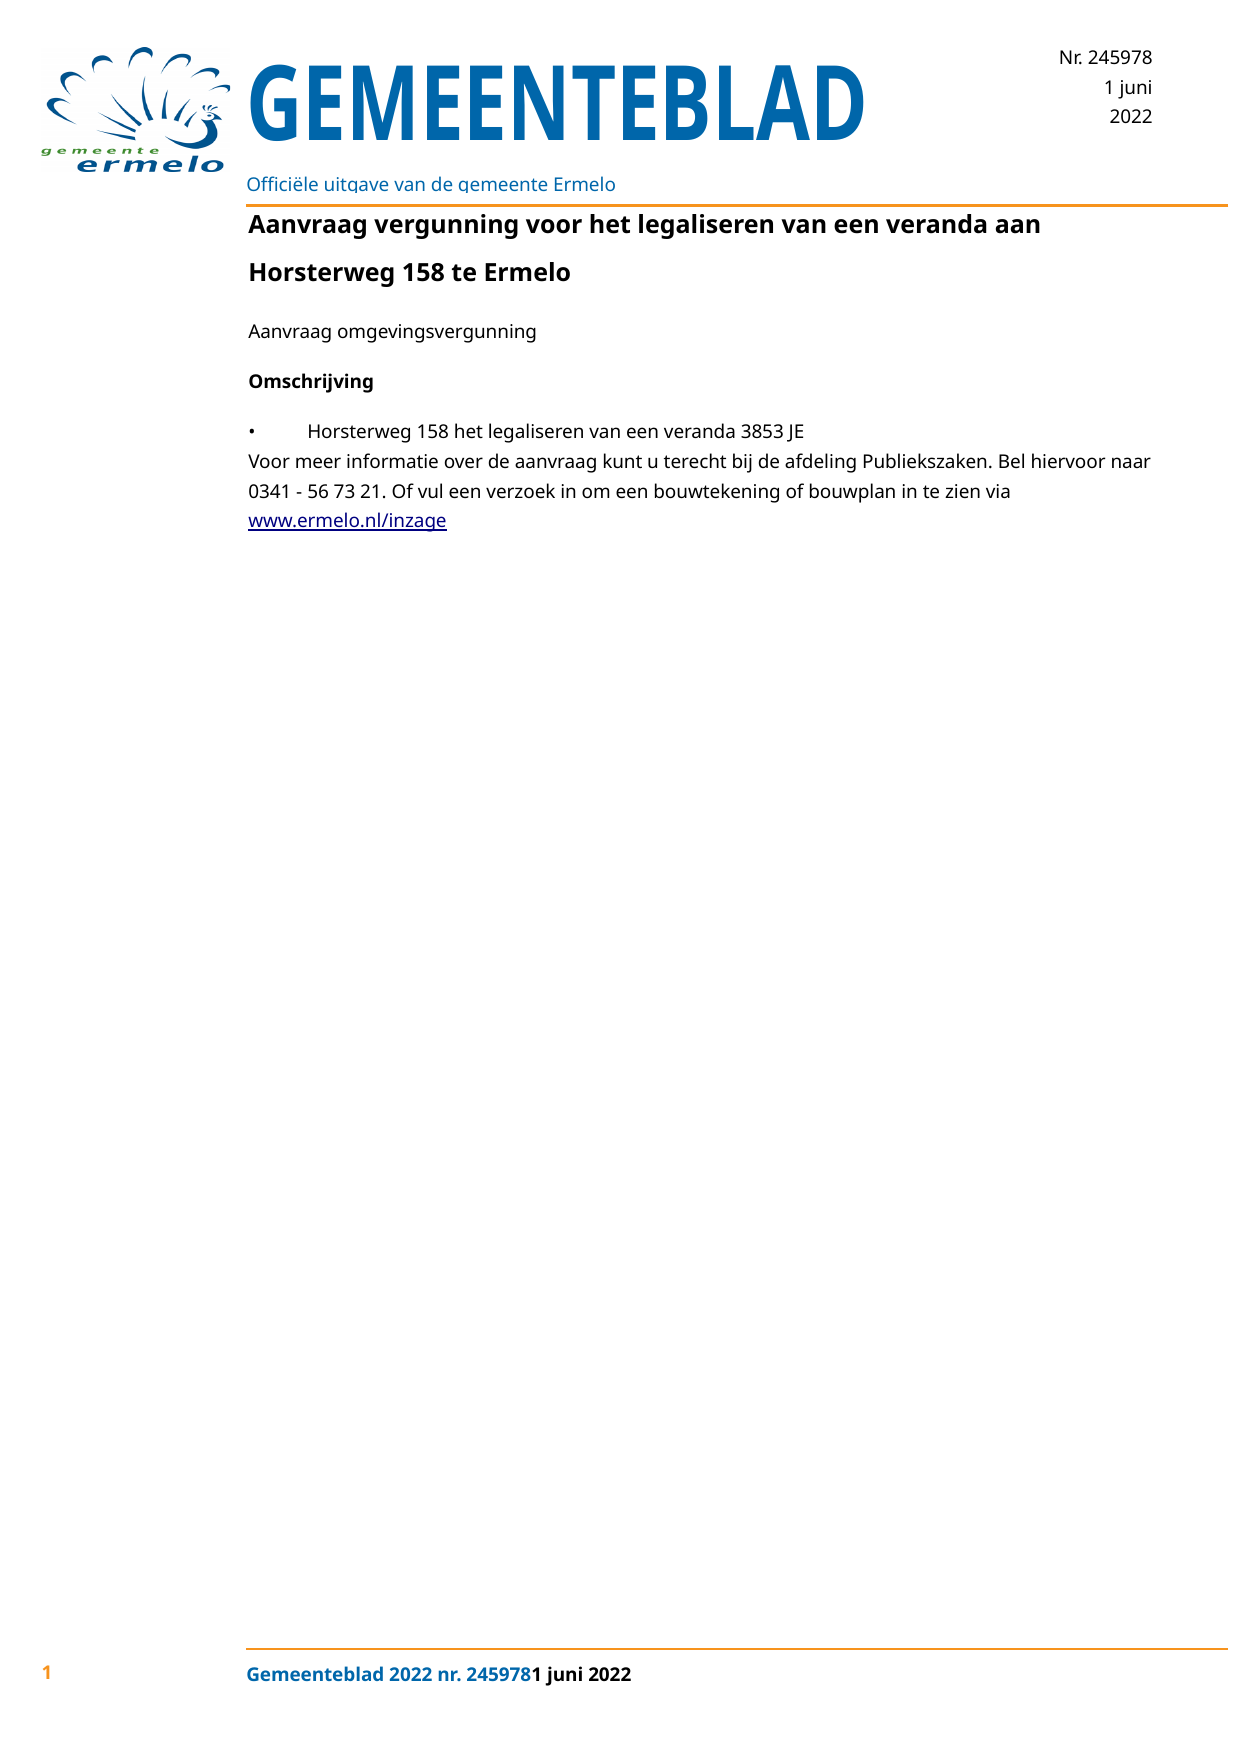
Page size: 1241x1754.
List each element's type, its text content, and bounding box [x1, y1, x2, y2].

picture [41, 47, 231, 172]
text Aanvraag vergunning voor het legaliseren van een veranda aan Horsterweg 158 te Ermelo [248, 207, 1152, 288]
list Horsterweg 158 het legaliseren van een veranda 3853 JE [248, 419, 1152, 444]
text Aanvraag omgevingsvergunning [248, 318, 1152, 344]
text Voor meer informatie over de aanvraag kunt u terecht bij de afdeling Publiekszaken. Bel hiervoor naar 0341 - 56 73 21. Of vul een verzoek in om een bouwtekening of bouwplan in te zien via www.ermelo.nl/inzage [248, 448, 1152, 533]
text Omschrijving [248, 368, 1152, 394]
